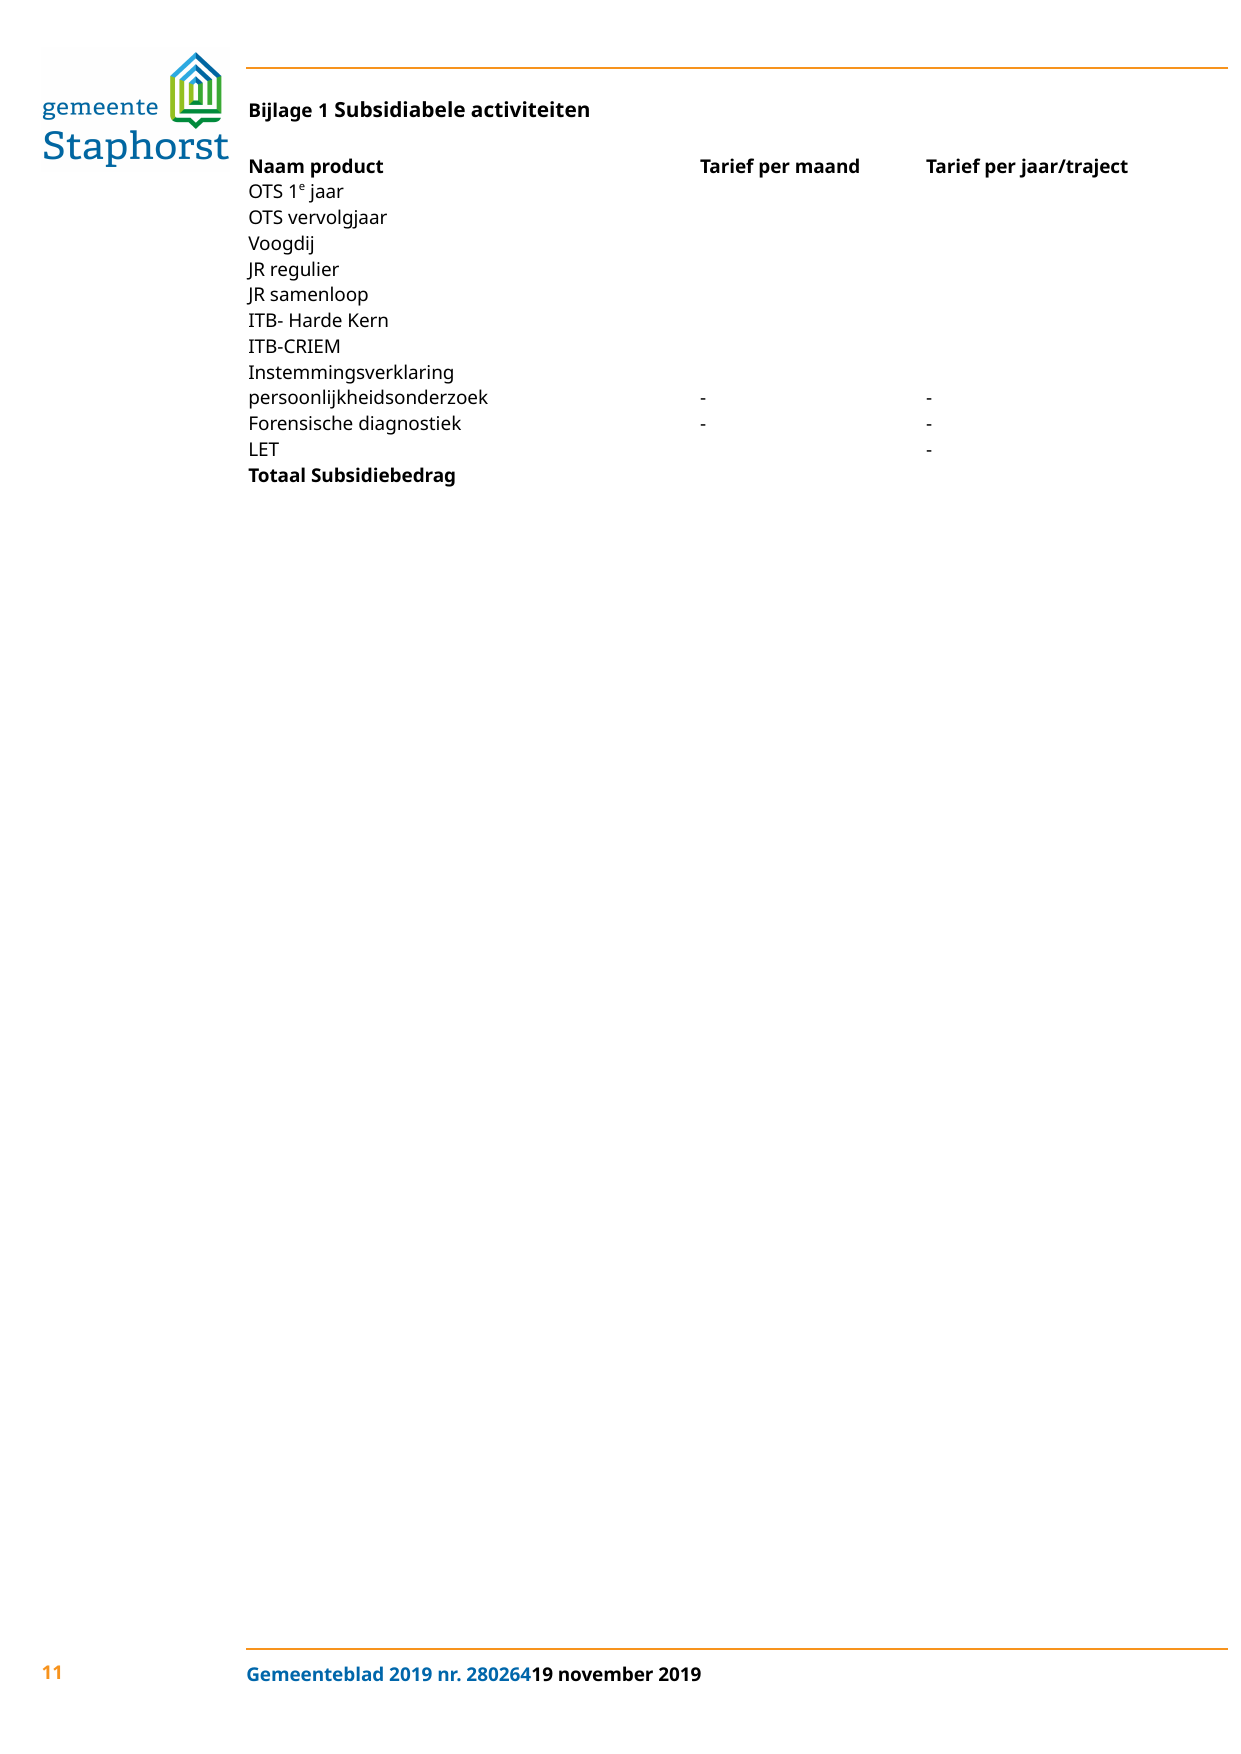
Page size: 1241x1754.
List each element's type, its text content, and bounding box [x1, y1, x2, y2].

table_cell Totaal Subsidiebedrag [248, 462, 700, 487]
table_cell JR samenloop [248, 282, 700, 307]
table_cell Forensische diagnostiek [248, 410, 700, 436]
table_header Tarief per jaar/traject [926, 153, 1152, 179]
table_cell [700, 462, 926, 487]
table_cell [700, 308, 926, 333]
table_cell JR regulier [248, 256, 700, 282]
table_cell [926, 333, 1152, 359]
table_header Naam product [248, 153, 700, 179]
table_cell [700, 205, 926, 230]
table_cell - [926, 410, 1152, 436]
table_cell OTS 1e jaar [248, 179, 700, 204]
table_cell [700, 282, 926, 307]
table_cell ITB-CRIEM [248, 333, 700, 359]
table_cell [926, 462, 1152, 487]
table_cell [926, 256, 1152, 282]
table_cell [926, 359, 1152, 384]
table_cell Voogdij [248, 230, 700, 256]
table_cell [926, 205, 1152, 230]
table_cell LET [248, 436, 700, 462]
table_cell [700, 179, 926, 204]
table_cell OTS vervolgjaar [248, 205, 700, 230]
picture [41, 47, 231, 172]
table_cell [926, 308, 1152, 333]
table_cell ITB- Harde Kern [248, 308, 700, 333]
table_cell [700, 230, 926, 256]
table_cell Instemmingsverklaring [248, 359, 700, 384]
table_cell - [926, 436, 1152, 462]
table_cell [926, 282, 1152, 307]
table_cell [700, 436, 926, 462]
table_cell - [700, 410, 926, 436]
text Bijlage 1 Subsidiabele activiteiten [248, 95, 1152, 123]
table_cell [700, 359, 926, 384]
table_cell [926, 230, 1152, 256]
table_header Tarief per maand [700, 153, 926, 179]
table_cell [700, 256, 926, 282]
table_cell - [926, 385, 1152, 410]
table_cell [700, 333, 926, 359]
table_cell - [700, 385, 926, 410]
table_cell [926, 179, 1152, 204]
table_cell persoonlijkheidsonderzoek [248, 385, 700, 410]
